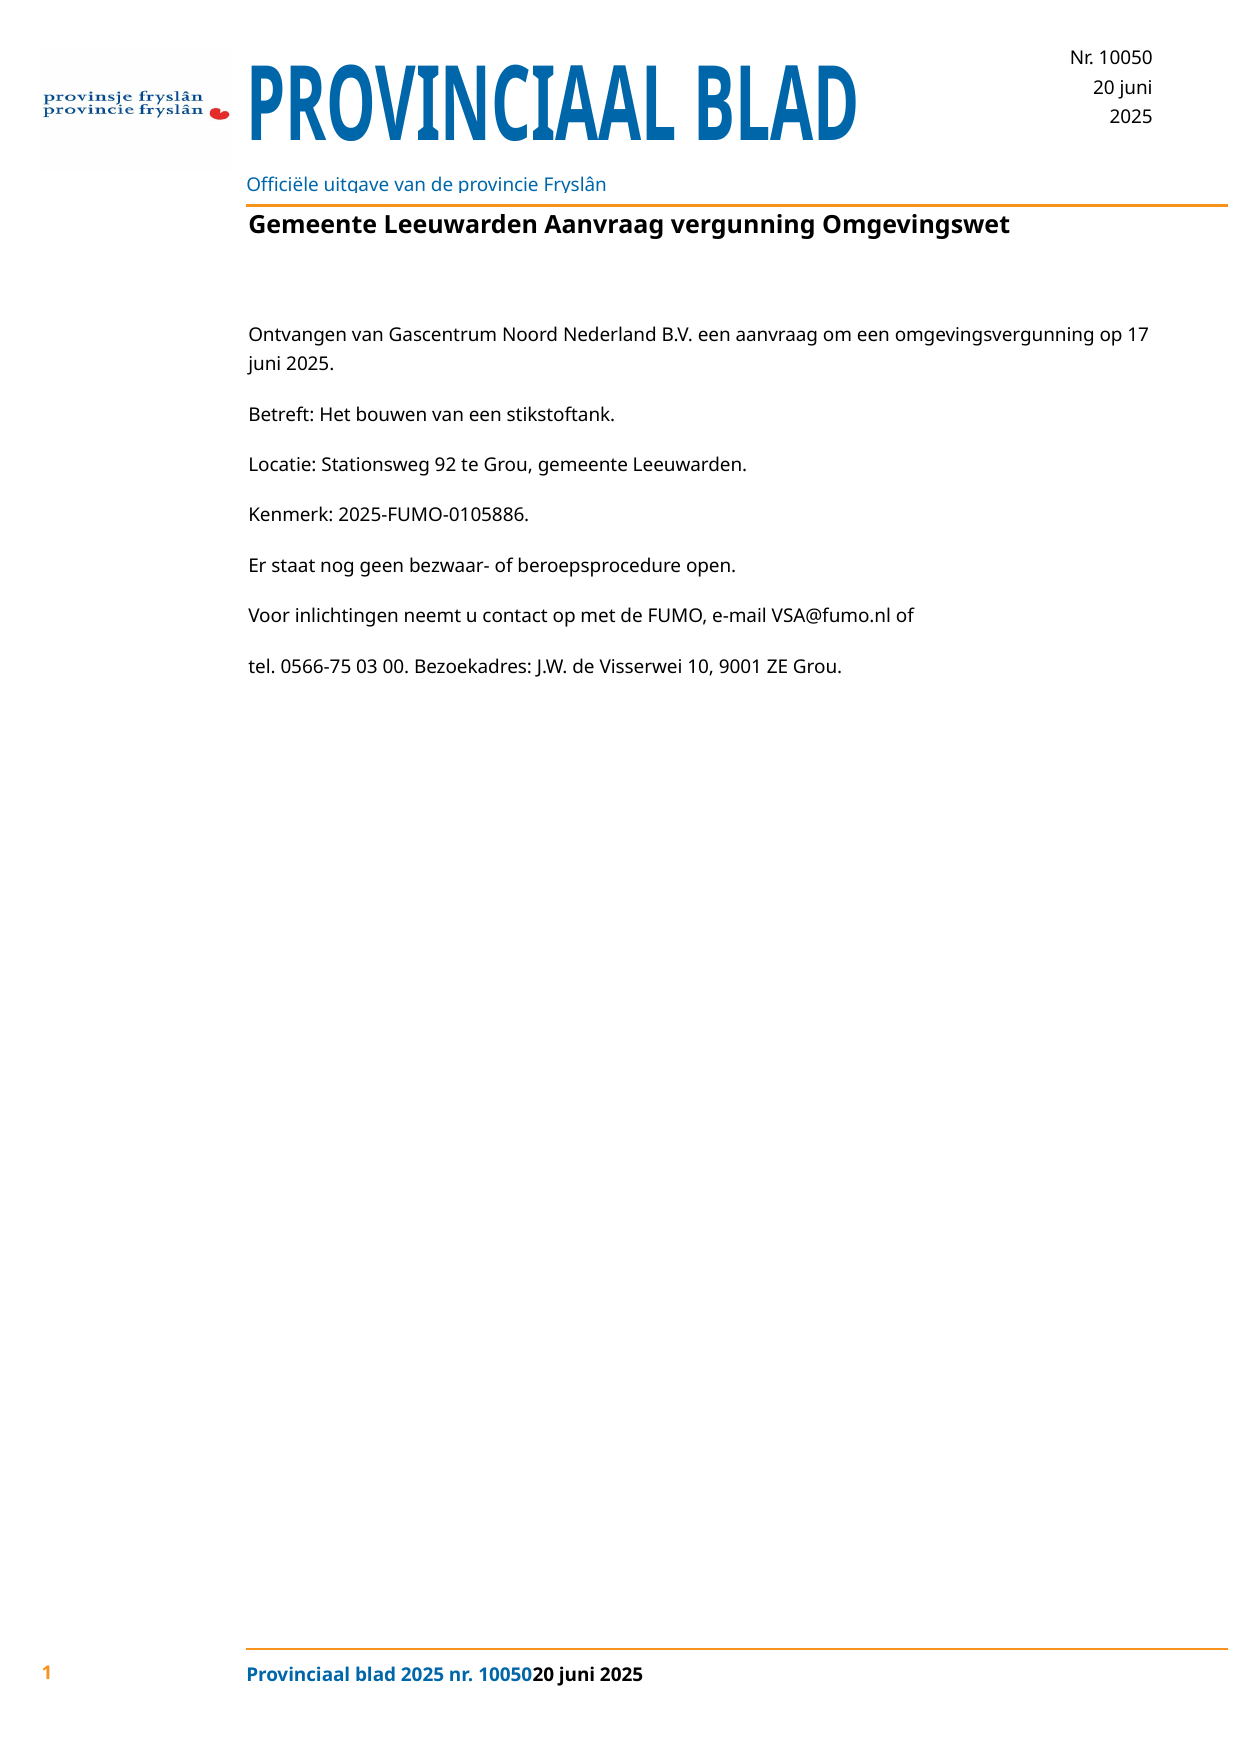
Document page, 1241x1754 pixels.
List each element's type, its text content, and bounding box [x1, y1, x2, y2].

text Kenmerk: 2025-FUMO-0105886. [248, 502, 1152, 527]
text Locatie: Stationsweg 92 te Grou, gemeente Leeuwarden. [248, 451, 1152, 477]
text Voor inlichtingen neemt u contact op met de FUMO, e-mail VSA@fumo.nl of [248, 602, 1152, 628]
text tel. 0566-75 03 00. Bezoekadres: J.W. de Visserwei 10, 9001 ZE Grou. [248, 653, 1152, 678]
text Er staat nog geen bezwaar- of beroepsprocedure open. [248, 552, 1152, 578]
text Betreft: Het bouwen van een stikstoftank. [248, 401, 1152, 426]
picture [41, 47, 231, 172]
text Ontvangen van Gascentrum Noord Nederland B.V. een aanvraag om een omgevingsvergunning op 17 juni 2025. [248, 321, 1152, 376]
text Gemeente Leeuwarden Aanvraag vergunning Omgevingswet [248, 207, 1152, 241]
